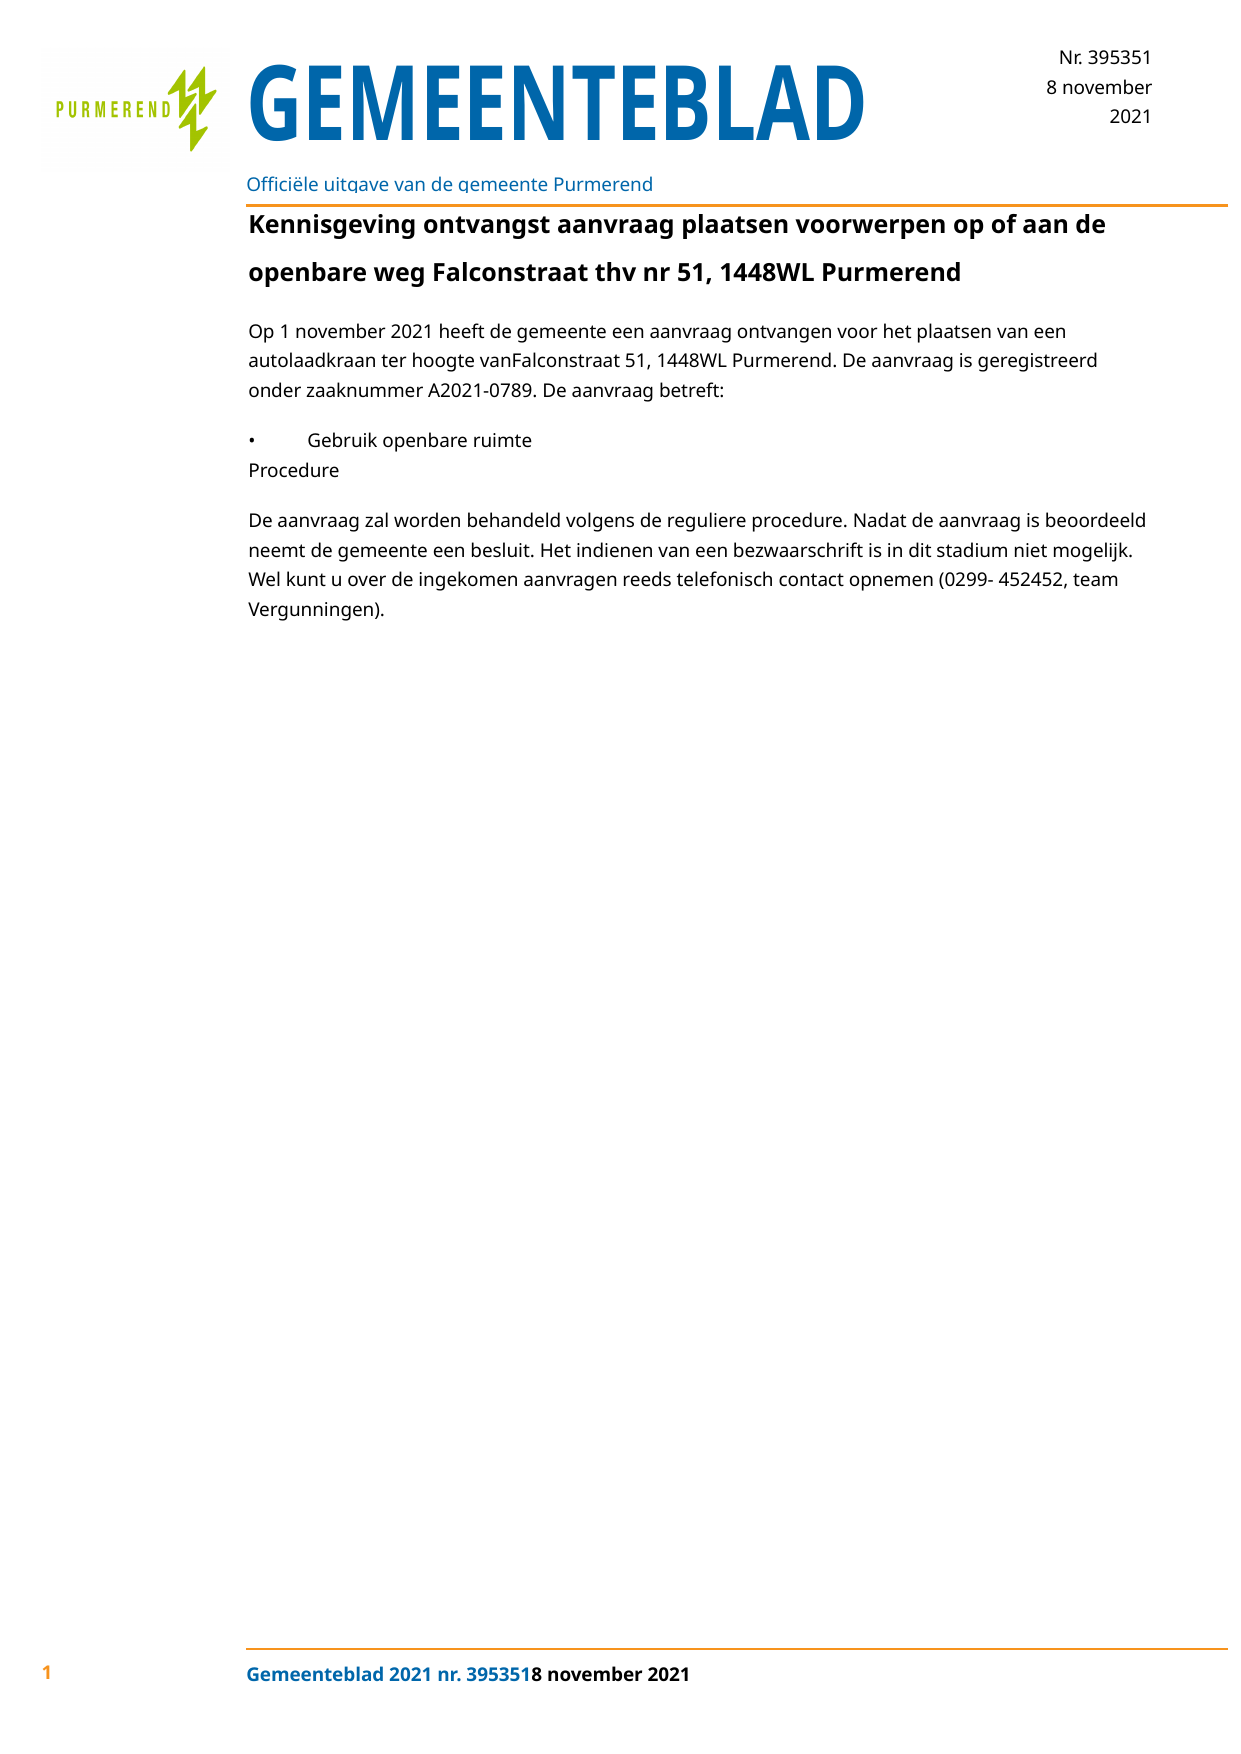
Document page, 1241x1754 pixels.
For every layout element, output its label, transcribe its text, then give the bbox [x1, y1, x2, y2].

text Kennisgeving ontvangst aanvraag plaatsen voorwerpen op of aan de openbare weg Falconstraat thv nr 51, 1448WL Purmerend [248, 207, 1152, 288]
text Procedure [248, 457, 1152, 483]
list Gebruik openbare ruimte [248, 427, 1152, 453]
text Op 1 november 2021 heeft de gemeente een aanvraag ontvangen voor het plaatsen van een autolaadkraan ter hoogte vanFalconstraat 51, 1448WL Purmerend. De aanvraag is geregistreerd onder zaaknummer A2021-0789. De aanvraag betreft: [248, 318, 1152, 403]
picture [41, 47, 231, 172]
text De aanvraag zal worden behandeld volgens de reguliere procedure. Nadat de aanvraag is beoordeeld neemt de gemeente een besluit. Het indienen van een bezwaarschrift is in dit stadium niet mogelijk. Wel kunt u over de ingekomen aanvragen reeds telefonisch contact opnemen (0299- 452452, team Vergunningen). [248, 507, 1152, 622]
